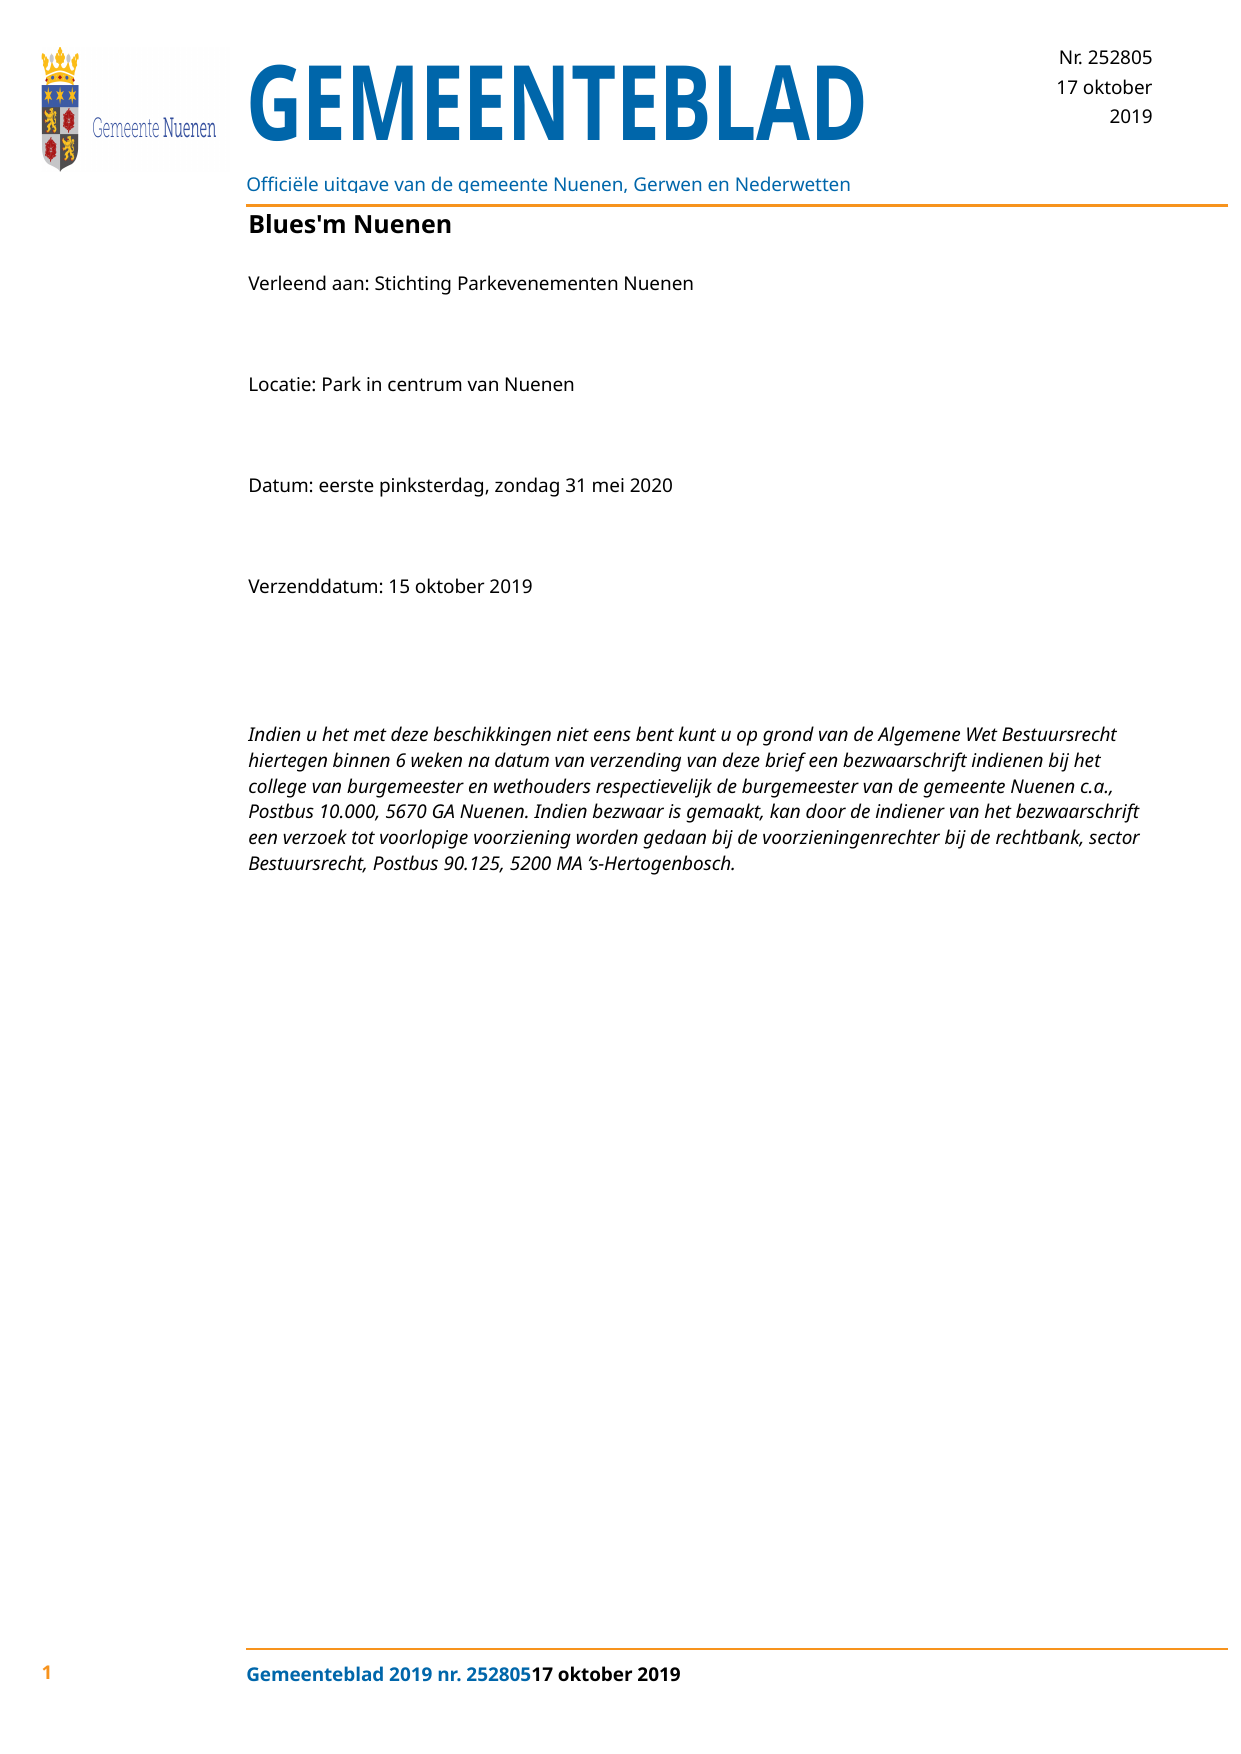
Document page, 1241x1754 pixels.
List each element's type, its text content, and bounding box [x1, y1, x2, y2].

picture [41, 47, 231, 172]
text Verleend aan: Stichting Parkevenementen Nuenen [248, 270, 1152, 296]
text Blues'm Nuenen [248, 207, 1152, 241]
text Datum: eerste pinksterdag, zondag 31 mei 2020 [248, 472, 1152, 498]
text Verzenddatum: 15 oktober 2019 [248, 573, 1152, 598]
text Locatie: Park in centrum van Nuenen [248, 371, 1152, 397]
text Indien u het met deze beschikkingen niet eens bent kunt u op grond van de Algemene Wet Bestuursrecht hiertegen binnen 6 weken na datum van verzending van deze brief een bezwaarschrift indienen bij het college van burgemeester en wethouders respectievelijk de burgemeester van de gemeente Nuenen c.a., Postbus 10.000, 5670 GA Nuenen. Indien bezwaar is gemaakt, kan door de indiener van het bezwaarschrift een verzoek tot voorlopige voorziening worden gedaan bij de voorzieningenrechter bij de rechtbank, sector Bestuursrecht, Postbus 90.125, 5200 MA ’s-Hertogenbosch. [248, 721, 1152, 876]
